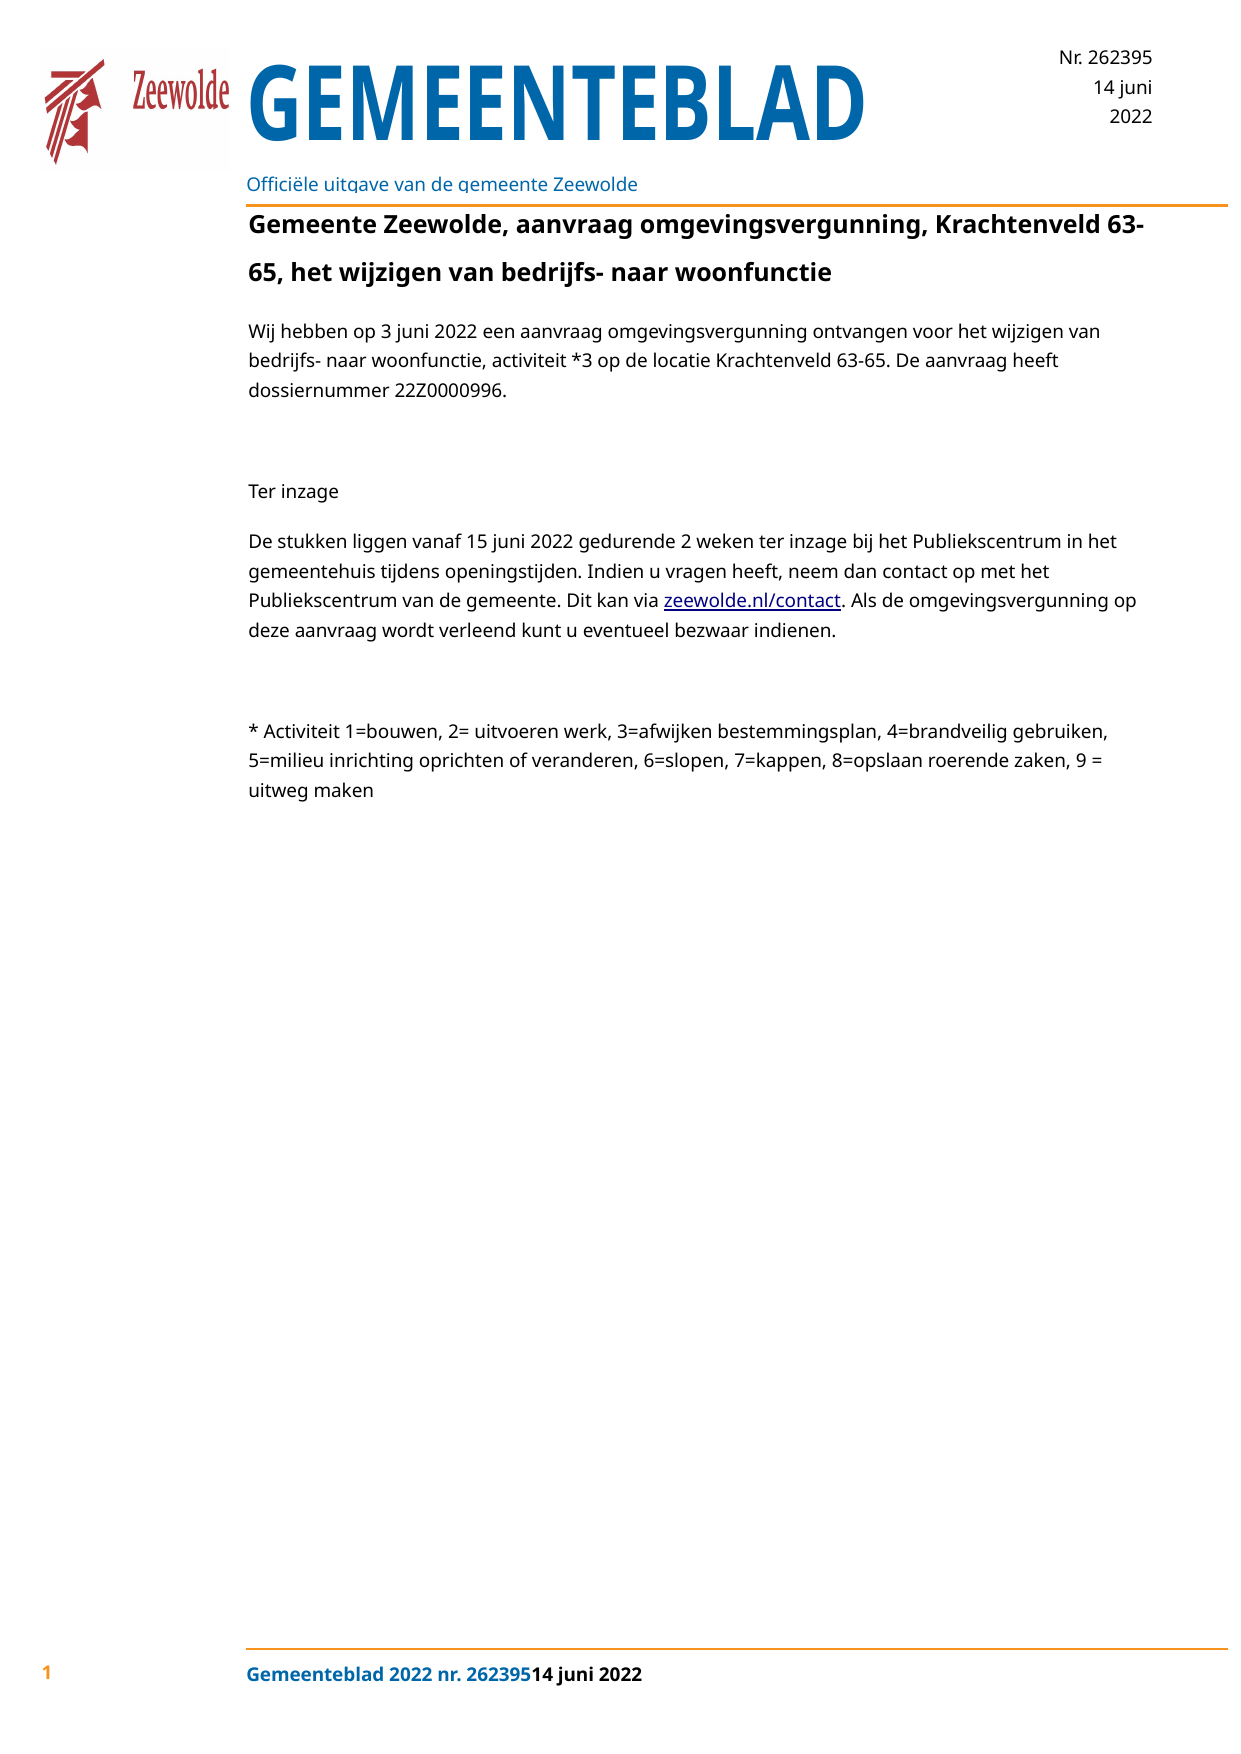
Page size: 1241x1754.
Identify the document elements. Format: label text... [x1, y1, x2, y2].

text Gemeente Zeewolde, aanvraag omgevingsvergunning, Krachtenveld 63-65, het wijzigen van bedrijfs- naar woonfunctie [248, 207, 1152, 288]
text De stukken liggen vanaf 15 juni 2022 gedurende 2 weken ter inzage bij het Publiekscentrum in het gemeentehuis tijdens openingstijden. Indien u vragen heeft, neem dan contact op met het Publiekscentrum van de gemeente. Dit kan via zeewolde.nl/contact. Als de omgevingsvergunning op deze aanvraag wordt verleend kunt u eventueel bezwaar indienen. [248, 528, 1152, 643]
text Wij hebben op 3 juni 2022 een aanvraag omgevingsvergunning ontvangen voor het wijzigen van bedrijfs- naar woonfunctie, activiteit *3 op de locatie Krachtenveld 63-65. De aanvraag heeft dossiernummer 22Z0000996. [248, 318, 1152, 403]
picture [41, 47, 231, 172]
text * Activiteit 1=bouwen, 2= uitvoeren werk, 3=afwijken bestemmingsplan, 4=brandveilig gebruiken, 5=milieu inrichting oprichten of veranderen, 6=slopen, 7=kappen, 8=opslaan roerende zaken, 9 = uitweg maken [248, 718, 1152, 803]
text Ter inzage [248, 478, 1152, 504]
